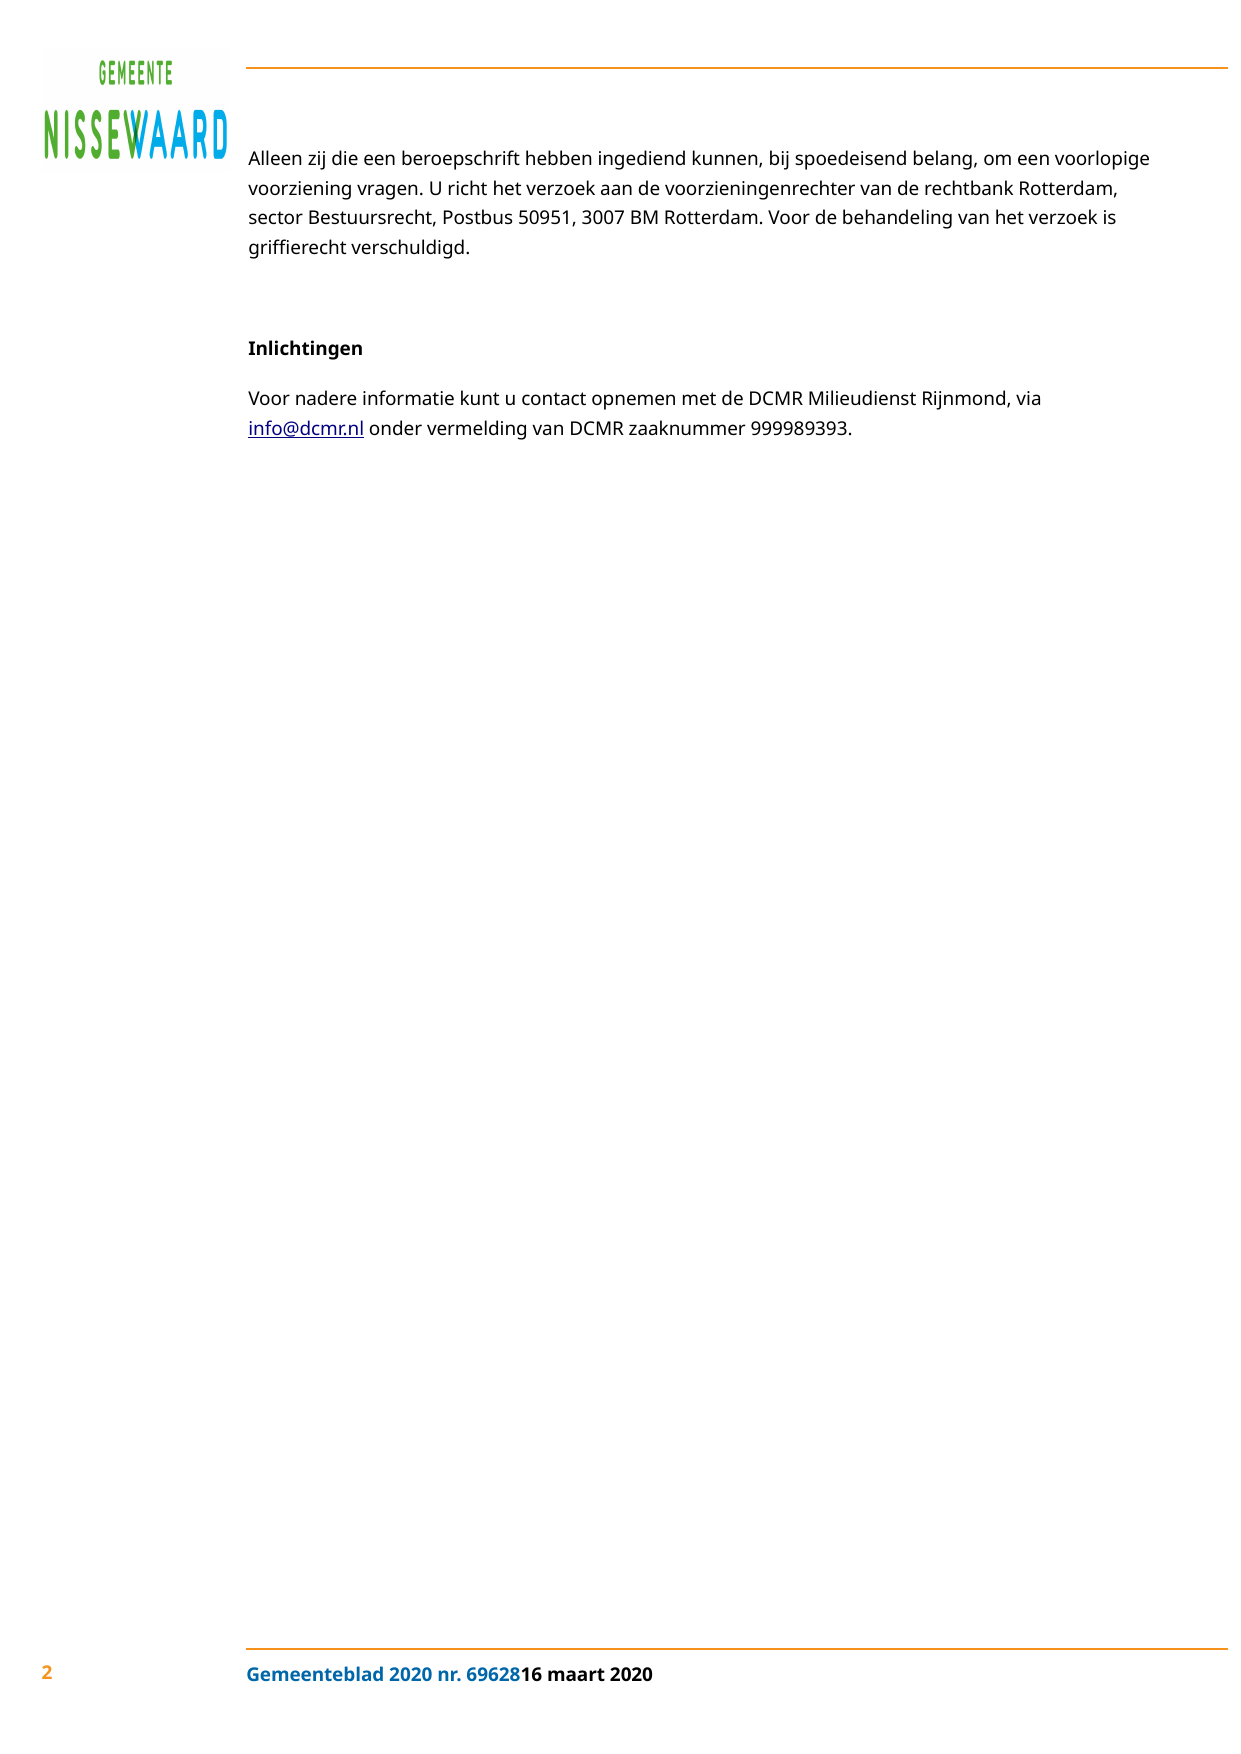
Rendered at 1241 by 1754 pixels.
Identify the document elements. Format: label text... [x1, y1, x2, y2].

text Alleen zij die een beroepschrift hebben ingediend kunnen, bij spoedeisend belang, om een voorlopige voorziening vragen. U richt het verzoek aan de voorzieningenrechter van de rechtbank Rotterdam, sector Bestuursrecht, Postbus 50951, 3007 BM Rotterdam. Voor de behandeling van het verzoek is griffierecht verschuldigd. [248, 145, 1152, 260]
text Voor nadere informatie kunt u contact opnemen met de DCMR Milieudienst Rijnmond, via info@dcmr.nl onder vermelding van DCMR zaaknummer 999989393. [248, 385, 1152, 441]
text Inlichtingen [248, 335, 1152, 361]
picture [41, 47, 231, 172]
